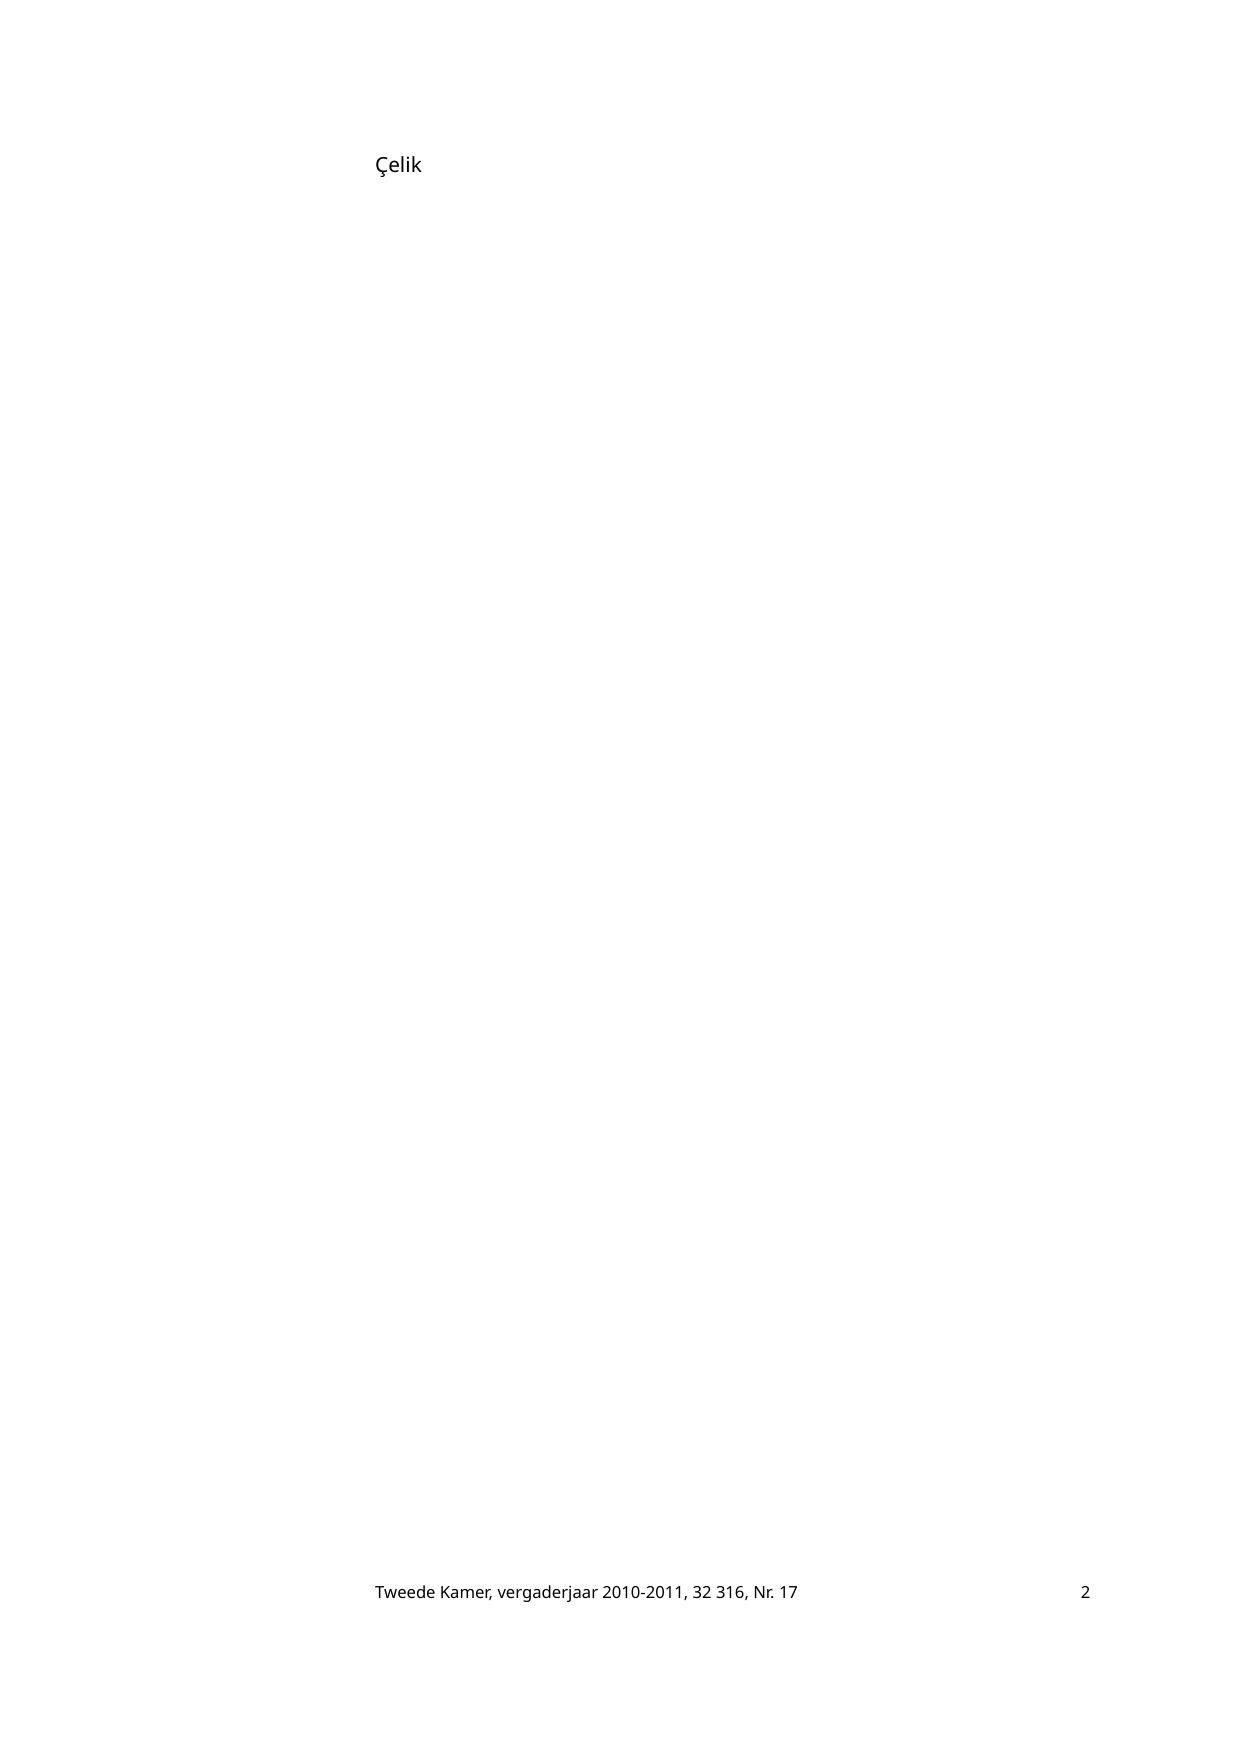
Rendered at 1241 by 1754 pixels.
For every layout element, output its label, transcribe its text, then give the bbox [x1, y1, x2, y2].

text Çelik [375, 150, 1090, 178]
